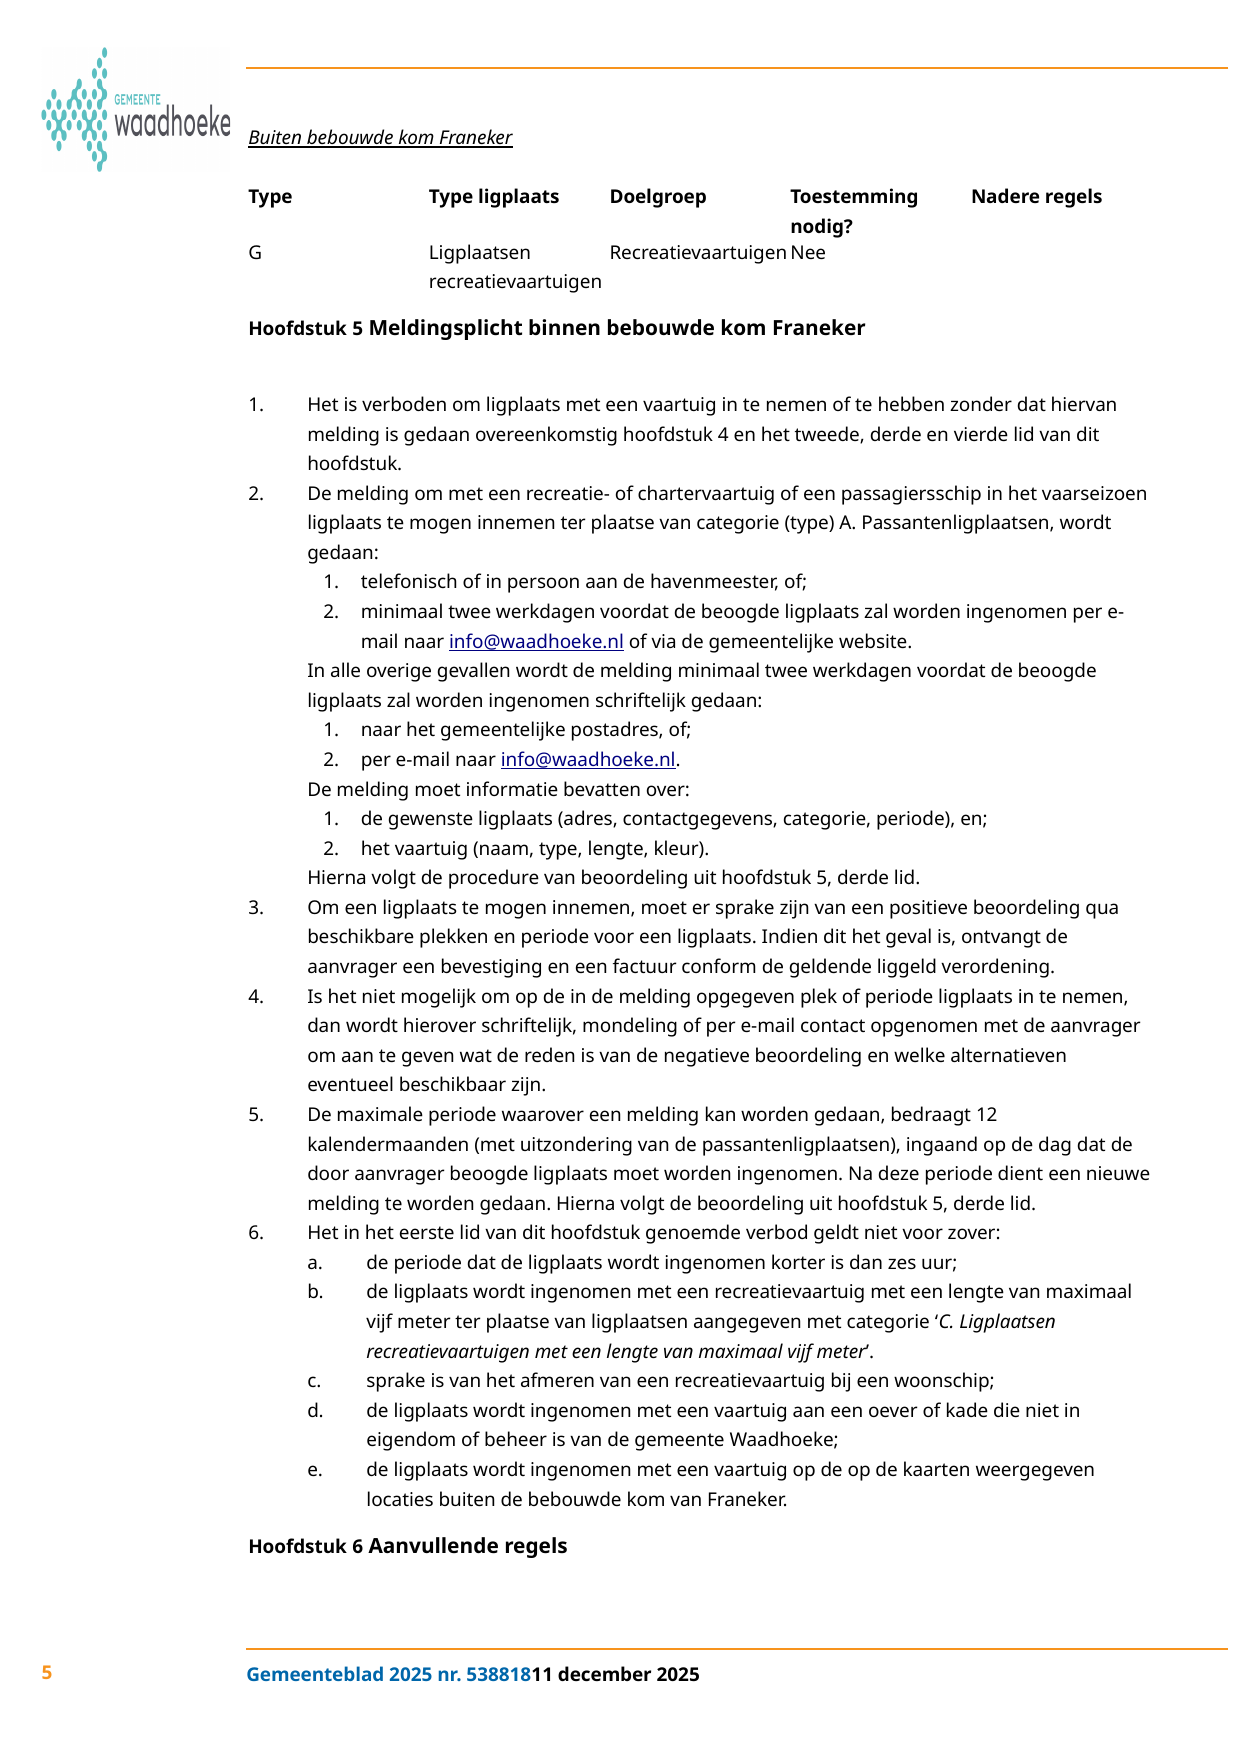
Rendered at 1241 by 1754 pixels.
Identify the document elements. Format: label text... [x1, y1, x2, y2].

list De melding moet informatie bevatten over: [248, 776, 1152, 802]
list sprake is van het afmeren van een recreatievaartuig bij een woonschip; [307, 1367, 1152, 1393]
table_cell Ligplaatsen recreatievaartuigen [429, 239, 609, 294]
list Om een ligplaats te mogen innemen, moet er sprake zijn van een positieve beoordeling qua beschikbare plekken en periode voor een ligplaats. Indien dit het geval is, ontvangt de aanvrager een bevestiging en een factuur conform de geldende liggeld verordening. [248, 894, 1152, 979]
table_cell Nee [790, 239, 971, 294]
table_header Type [248, 184, 429, 239]
list de gewenste ligplaats (adres, contactgegevens, categorie, periode), en; [323, 805, 1152, 831]
table_header Toestemming nodig? [790, 184, 971, 239]
list Hierna volgt de procedure van beoordeling uit hoofdstuk 5, derde lid. [248, 864, 1152, 890]
list Het is verboden om ligplaats met een vaartuig in te nemen of te hebben zonder dat hiervan melding is gedaan overeenkomstig hoofdstuk 4 en het tweede, derde en vierde lid van dit hoofdstuk. [248, 391, 1152, 476]
table_header Nadere regels [971, 184, 1152, 239]
table_header Type ligplaats [429, 184, 609, 239]
list de ligplaats wordt ingenomen met een recreatievaartuig met een lengte van maximaal vijf meter ter plaatse van ligplaatsen aangegeven met categorie ‘C. Ligplaatsen recreatievaartuigen met een lengte van maximaal vijf meter’. [307, 1279, 1152, 1364]
list per e-mail naar info@waadhoeke.nl. [323, 746, 1152, 772]
text Hoofdstuk 5 Meldingsplicht binnen bebouwde kom Franeker [248, 313, 1152, 342]
list In alle overige gevallen wordt de melding minimaal twee werkdagen voordat de beoogde ligplaats zal worden ingenomen schriftelijk gedaan: [248, 657, 1152, 713]
list Het in het eerste lid van dit hoofdstuk genoemde verbod geldt niet voor zover: [248, 1219, 1152, 1245]
list de ligplaats wordt ingenomen met een vaartuig op de op de kaarten weergegeven locaties buiten de bebouwde kom van Franeker. [307, 1456, 1152, 1512]
table_header Doelgroep [609, 184, 790, 239]
picture [41, 47, 231, 172]
list Is het niet mogelijk om op de in de melding opgegeven plek of periode ligplaats in te nemen, dan wordt hierover schriftelijk, mondeling of per e-mail contact opgenomen met de aanvrager om aan te geven wat de reden is van de negatieve beoordeling en welke alternatieven eventueel beschikbaar zijn. [248, 983, 1152, 1097]
table_cell [971, 239, 1152, 294]
list telefonisch of in persoon aan de havenmeester, of; [323, 569, 1152, 594]
list De melding om met een recreatie- of chartervaartuig of een passagiersschip in het vaarseizoen ligplaats te mogen innemen ter plaatse van categorie (type) A. Passantenligplaatsen, wordt gedaan: [248, 480, 1152, 565]
table_cell G [248, 239, 429, 294]
text Buiten bebouwde kom Franeker [248, 124, 1152, 150]
list minimaal twee werkdagen voordat de beoogde ligplaats zal worden ingenomen per e-mail naar info@waadhoeke.nl of via de gemeentelijke website. [323, 598, 1152, 654]
list de periode dat de ligplaats wordt ingenomen korter is dan zes uur; [307, 1249, 1152, 1275]
list de ligplaats wordt ingenomen met een vaartuig aan een oever of kade die niet in eigendom of beheer is van de gemeente Waadhoeke; [307, 1397, 1152, 1452]
text Hoofdstuk 6 Aanvullende regels [248, 1531, 1152, 1560]
table_cell Recreatievaartuigen [609, 239, 790, 294]
list De maximale periode waarover een melding kan worden gedaan, bedraagt 12 kalendermaanden (met uitzondering van de passantenligplaatsen), ingaand op de dag dat de door aanvrager beoogde ligplaats moet worden ingenomen. Na deze periode dient een nieuwe melding te worden gedaan. Hierna volgt de beoordeling uit hoofdstuk 5, derde lid. [248, 1101, 1152, 1216]
list naar het gemeentelijke postadres, of; [323, 717, 1152, 742]
list het vaartuig (naam, type, lengte, kleur). [323, 835, 1152, 861]
